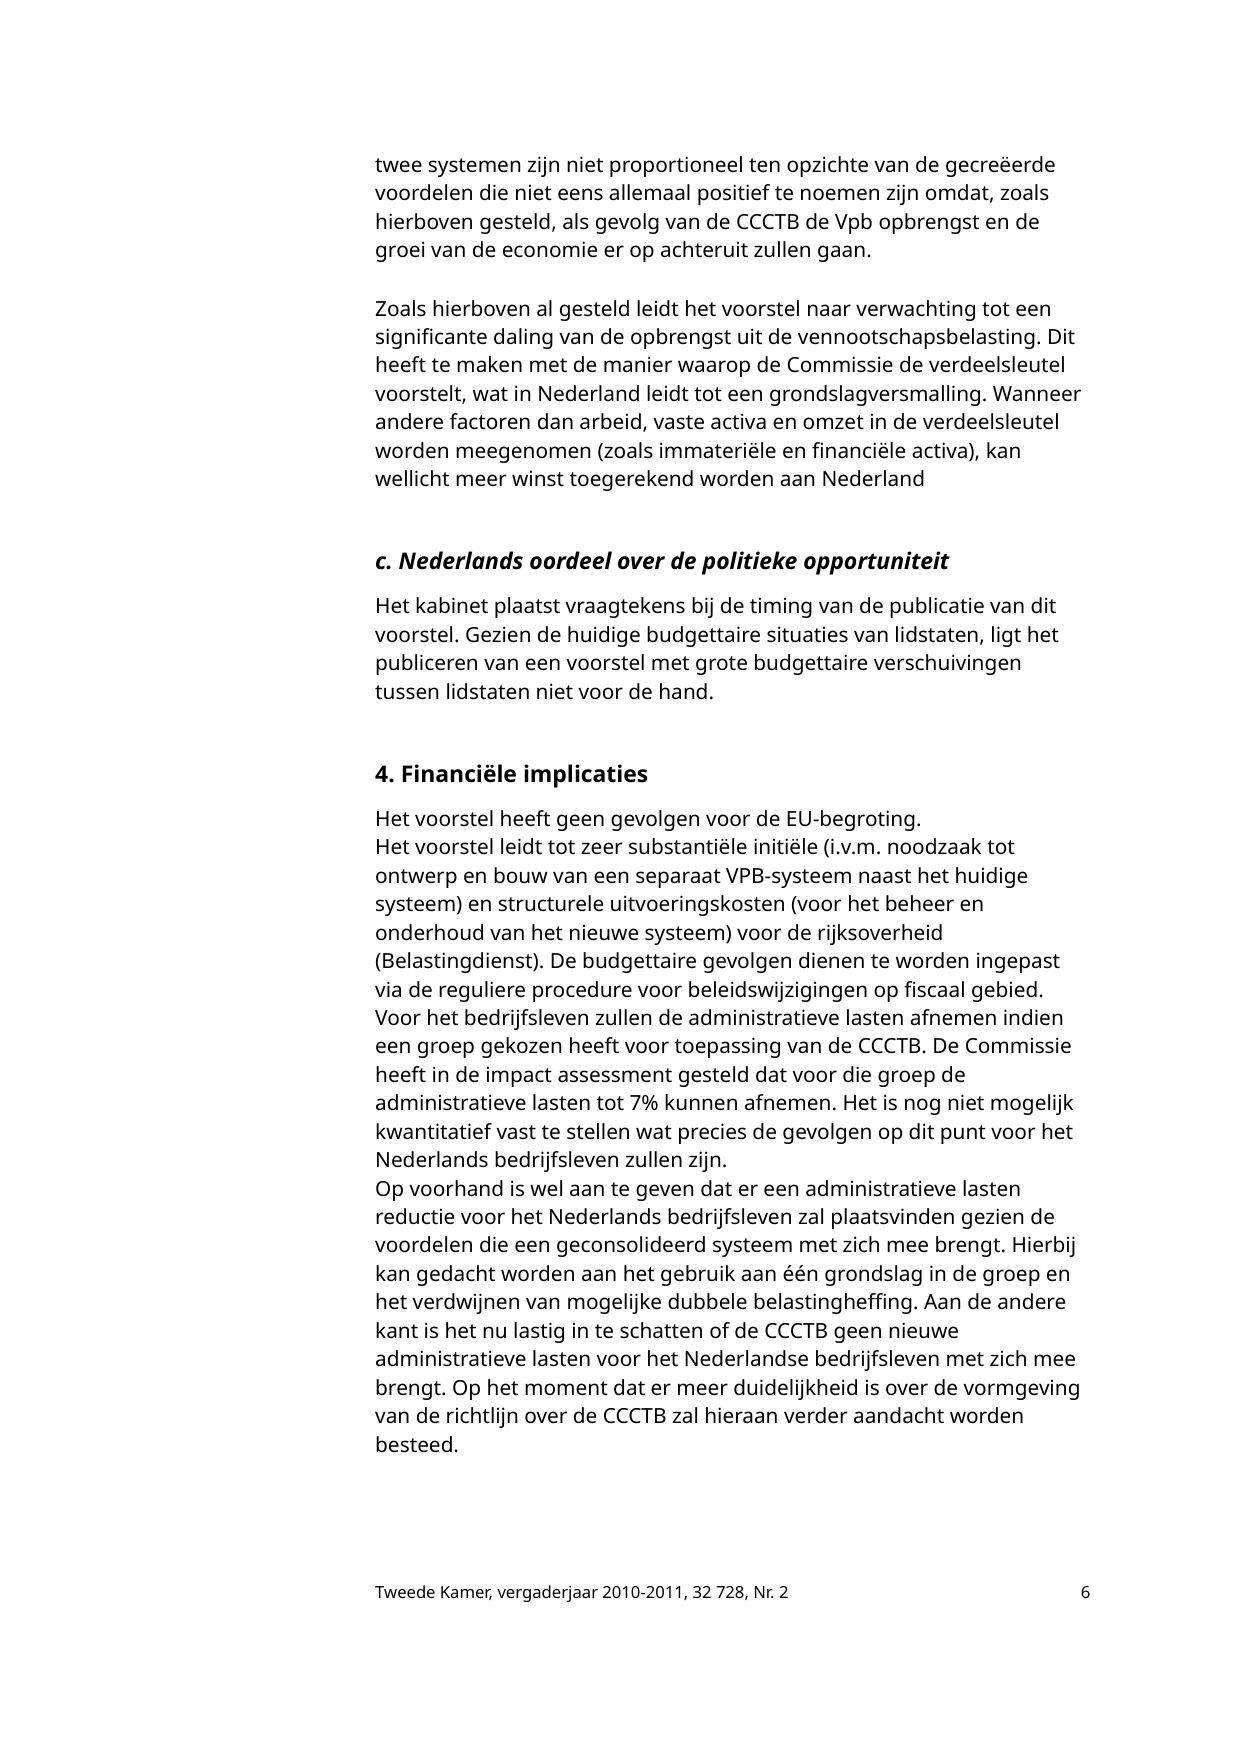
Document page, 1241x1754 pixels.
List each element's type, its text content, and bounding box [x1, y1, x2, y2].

subtitle 4. Financiële implicaties [375, 758, 1090, 789]
text Het voorstel heeft geen gevolgen voor de EU-begroting. [375, 804, 1090, 832]
text Op voorhand is wel aan te geven dat er een administratieve lasten reductie voor het Nederlands bedrijfsleven zal plaatsvinden gezien de voordelen die een geconsolideerd systeem met zich mee brengt. Hierbij kan gedacht worden aan het gebruik aan één grondslag in de groep en het verdwijnen van mogelijke dubbele belastingheffing. Aan de andere kant is het nu lastig in te schatten of de CCCTB geen nieuwe administratieve lasten voor het Nederlandse bedrijfsleven met zich mee brengt. Op het moment dat er meer duidelijkheid is over de vormgeving van de richtlijn over de CCCTB zal hieraan verder aandacht worden besteed. [375, 1174, 1090, 1458]
text Het kabinet plaatst vraagtekens bij de timing van de publicatie van dit voorstel. Gezien de huidige budgettaire situaties van lidstaten, ligt het publiceren van een voorstel met grote budgettaire verschuivingen tussen lidstaten niet voor de hand. [375, 592, 1090, 705]
text twee systemen zijn niet proportioneel ten opzichte van de gecreëerde voordelen die niet eens allemaal positief te noemen zijn omdat, zoals hierboven gesteld, als gevolg van de CCCTB de Vpb opbrengst en de groei van de economie er op achteruit zullen gaan. [375, 150, 1090, 264]
text Zoals hierboven al gesteld leidt het voorstel naar verwachting tot een significante daling van de opbrengst uit de vennootschapsbelasting. Dit heeft te maken met de manier waarop de Commissie de verdeelsleutel voorstelt, wat in Nederland leidt tot een grondslagversmalling. Wanneer andere factoren dan arbeid, vaste activa en omzet in de verdeelsleutel worden meegenomen (zoals immateriële en financiële activa), kan wellicht meer winst toegerekend worden aan Nederland [375, 294, 1090, 493]
text Voor het bedrijfsleven zullen de administratieve lasten afnemen indien een groep gekozen heeft voor toepassing van de CCCTB. De Commissie heeft in de impact assessment gesteld dat voor die groep de administratieve lasten tot 7% kunnen afnemen. Het is nog niet mogelijk kwantitatief vast te stellen wat precies de gevolgen op dit punt voor het Nederlands bedrijfsleven zullen zijn. [375, 1003, 1090, 1174]
subtitle c. Nederlands oordeel over de politieke opportuniteit [375, 545, 1090, 577]
text Het voorstel leidt tot zeer substantiële initiële (i.v.m. noodzaak tot ontwerp en bouw van een separaat VPB-systeem naast het huidige systeem) en structurele uitvoeringskosten (voor het beheer en onderhoud van het nieuwe systeem) voor de rijksoverheid (Belastingdienst). De budgettaire gevolgen dienen te worden ingepast via de reguliere procedure voor beleidswijzigingen op fiscaal gebied. [375, 832, 1090, 1003]
